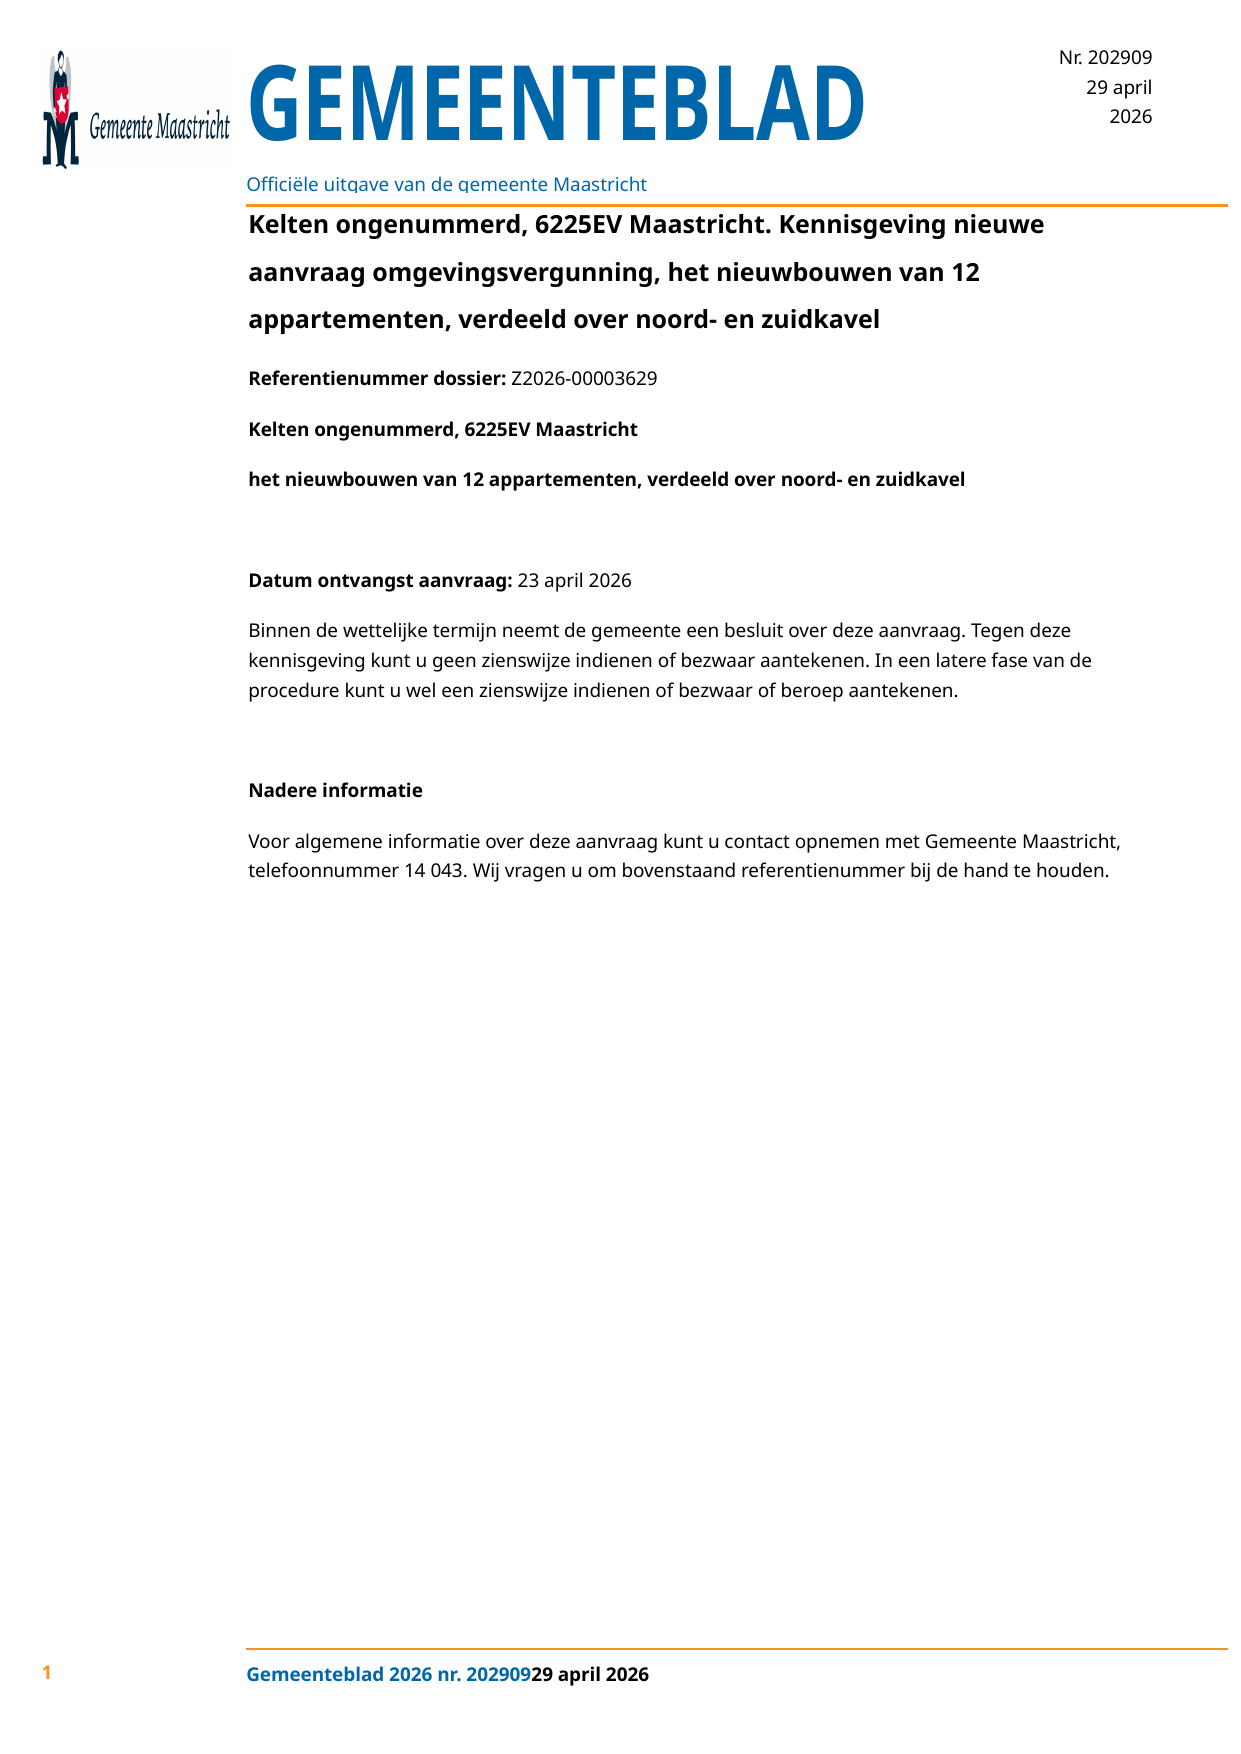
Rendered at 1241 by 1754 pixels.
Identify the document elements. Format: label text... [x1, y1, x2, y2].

picture [41, 47, 231, 172]
text Nadere informatie [248, 778, 1152, 803]
text Kelten ongenummerd, 6225EV Maastricht. Kennisgeving nieuwe aanvraag omgevingsvergunning, het nieuwbouwen van 12 appartementen, verdeeld over noord- en zuidkavel [248, 207, 1152, 336]
text Referentienummer dossier: Z2026-00003629 [248, 366, 1152, 391]
text Kelten ongenummerd, 6225EV Maastricht [248, 416, 1152, 442]
text Binnen de wettelijke termijn neemt de gemeente een besluit over deze aanvraag. Tegen deze kennisgeving kunt u geen zienswijze indienen of bezwaar aantekenen. In een latere fase van de procedure kunt u wel een zienswijze indienen of bezwaar of beroep aantekenen. [248, 618, 1152, 702]
text Voor algemene informatie over deze aanvraag kunt u contact opnemen met Gemeente Maastricht, telefoonnummer 14 043. Wij vragen u om bovenstaand referentienummer bij de hand te houden. [248, 828, 1152, 883]
text het nieuwbouwen van 12 appartementen, verdeeld over noord- en zuidkavel [248, 466, 1152, 492]
text Datum ontvangst aanvraag: 23 april 2026 [248, 567, 1152, 593]
